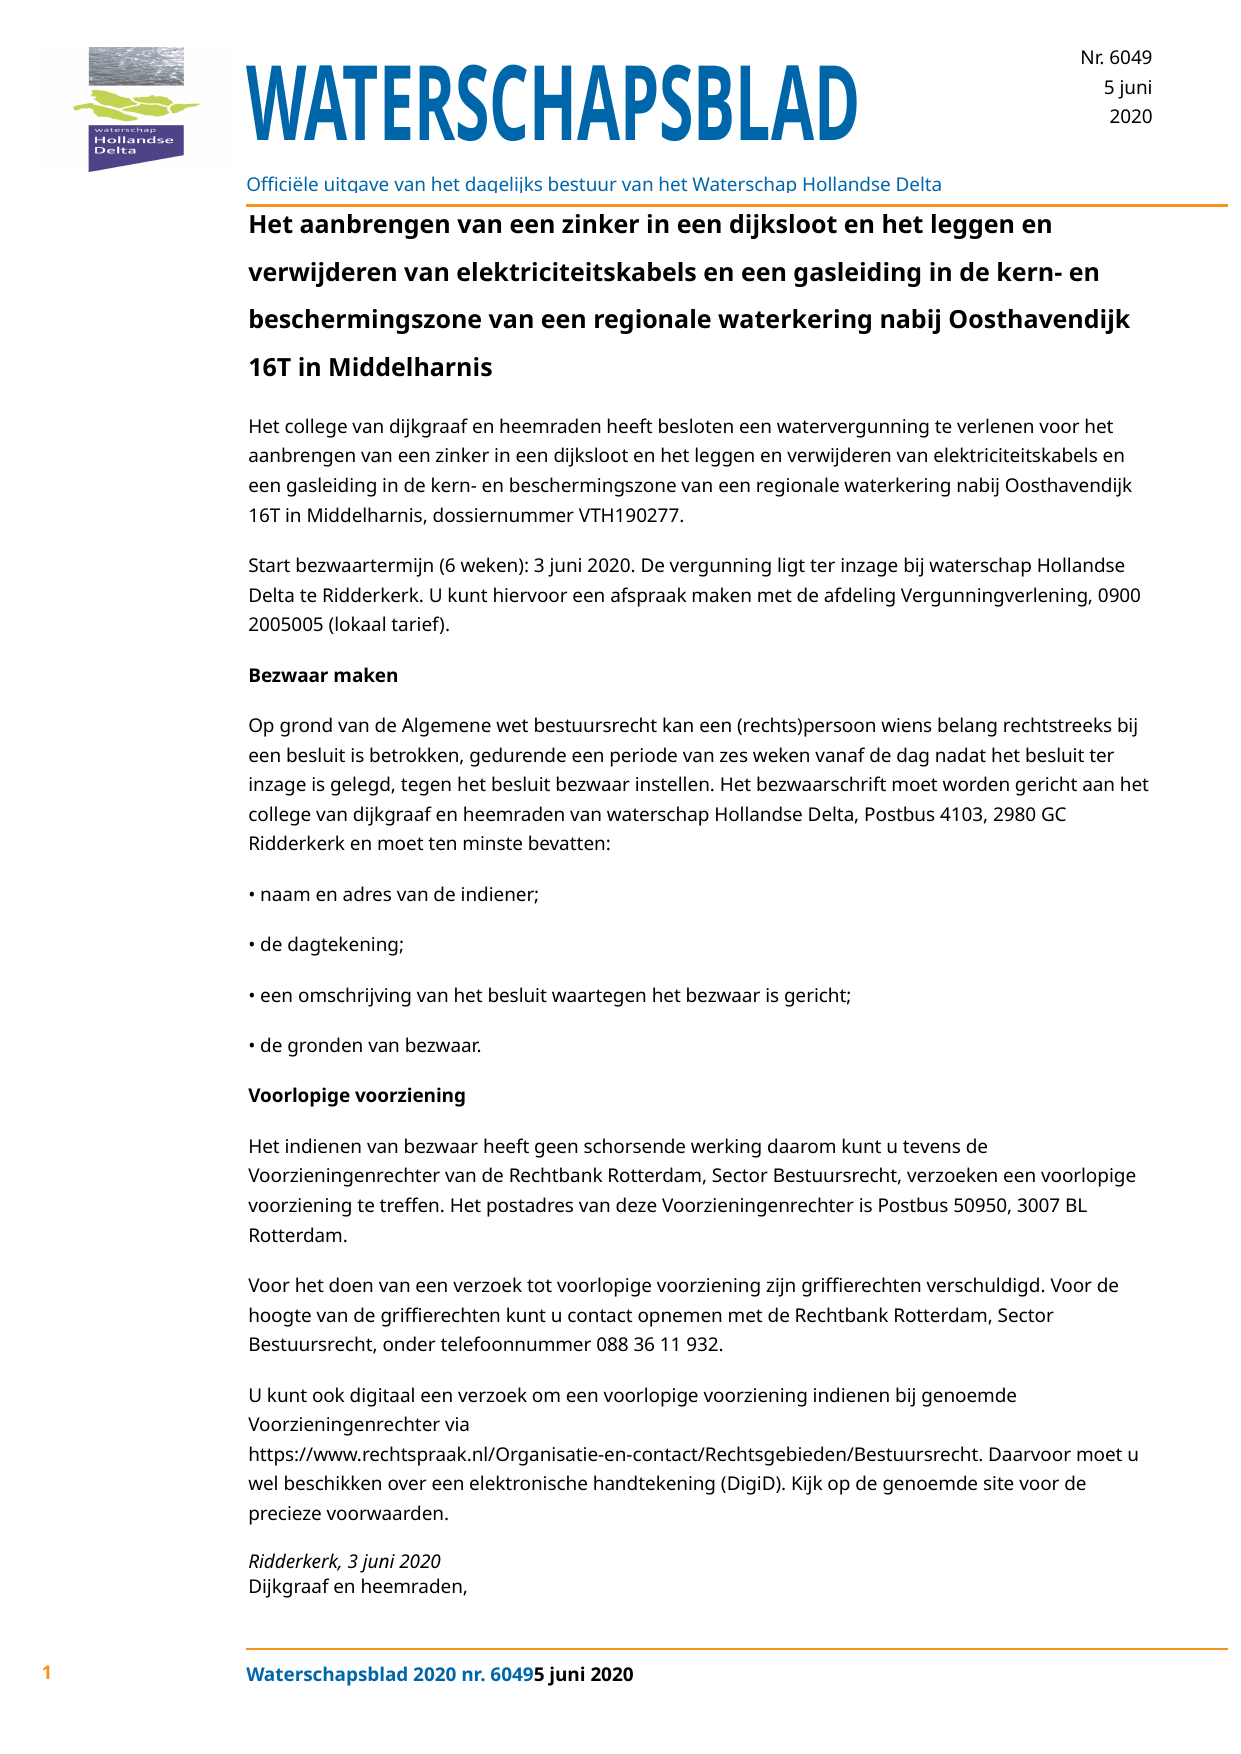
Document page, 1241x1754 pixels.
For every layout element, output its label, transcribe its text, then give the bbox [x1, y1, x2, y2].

text Het college van dijkgraaf en heemraden heeft besloten een watervergunning te verlenen voor het aanbrengen van een zinker in een dijksloot en het leggen en verwijderen van elektriciteitskabels en een gasleiding in de kern- en beschermingszone van een regionale waterkering nabij Oosthavendijk 16T in Middelharnis, dossiernummer VTH190277. [248, 413, 1152, 528]
text Voor het doen van een verzoek tot voorlopige voorziening zijn griffierechten verschuldigd. Voor de hoogte van de griffierechten kunt u contact opnemen met de Rechtbank Rotterdam, Sector Bestuursrecht, onder telefoonnummer 088 36 11 932. [248, 1272, 1152, 1357]
text • een omschrijving van het besluit waartegen het bezwaar is gericht; [248, 982, 1152, 1008]
text Dijkgraaf en heemraden, [248, 1574, 1152, 1599]
text • naam en adres van de indiener; [248, 881, 1152, 907]
text • de gronden van bezwaar. [248, 1032, 1152, 1058]
text Start bezwaartermijn (6 weken): 3 juni 2020. De vergunning ligt ter inzage bij waterschap Hollandse Delta te Ridderkerk. U kunt hiervoor een afspraak maken met de afdeling Vergunningverlening, 0900 2005005 (lokaal tarief). [248, 552, 1152, 637]
text Ridderkerk, 3 juni 2020 [248, 1548, 1152, 1574]
text Op grond van de Algemene wet bestuursrecht kan een (rechts)persoon wiens belang rechtstreeks bij een besluit is betrokken, gedurende een periode van zes weken vanaf de dag nadat het besluit ter inzage is gelegd, tegen het besluit bezwaar instellen. Het bezwaarschrift moet worden gericht aan het college van dijkgraaf en heemraden van waterschap Hollandse Delta, Postbus 4103, 2980 GC Ridderkerk en moet ten minste bevatten: [248, 712, 1152, 856]
text Het aanbrengen van een zinker in een dijksloot en het leggen en verwijderen van elektriciteitskabels en een gasleiding in de kern- en beschermingszone van een regionale waterkering nabij Oosthavendijk 16T in Middelharnis [248, 207, 1152, 384]
picture [41, 47, 231, 172]
text Het indienen van bezwaar heeft geen schorsende werking daarom kunt u tevens de Voorzieningenrechter van de Rechtbank Rotterdam, Sector Bestuursrecht, verzoeken een voorlopige voorziening te treffen. Het postadres van deze Voorzieningenrechter is Postbus 50950, 3007 BL Rotterdam. [248, 1133, 1152, 1248]
text Voorlopige voorziening [248, 1083, 1152, 1108]
text Bezwaar maken [248, 662, 1152, 688]
text U kunt ook digitaal een verzoek om een voorlopige voorziening indienen bij genoemde Voorzieningenrechter via https://www.rechtspraak.nl/Organisatie-en-contact/Rechtsgebieden/Bestuursrecht. Daarvoor moet u wel beschikken over een elektronische handtekening (DigiD). Kijk op de genoemde site voor de precieze voorwaarden. [248, 1382, 1152, 1526]
text • de dagtekening; [248, 931, 1152, 957]
